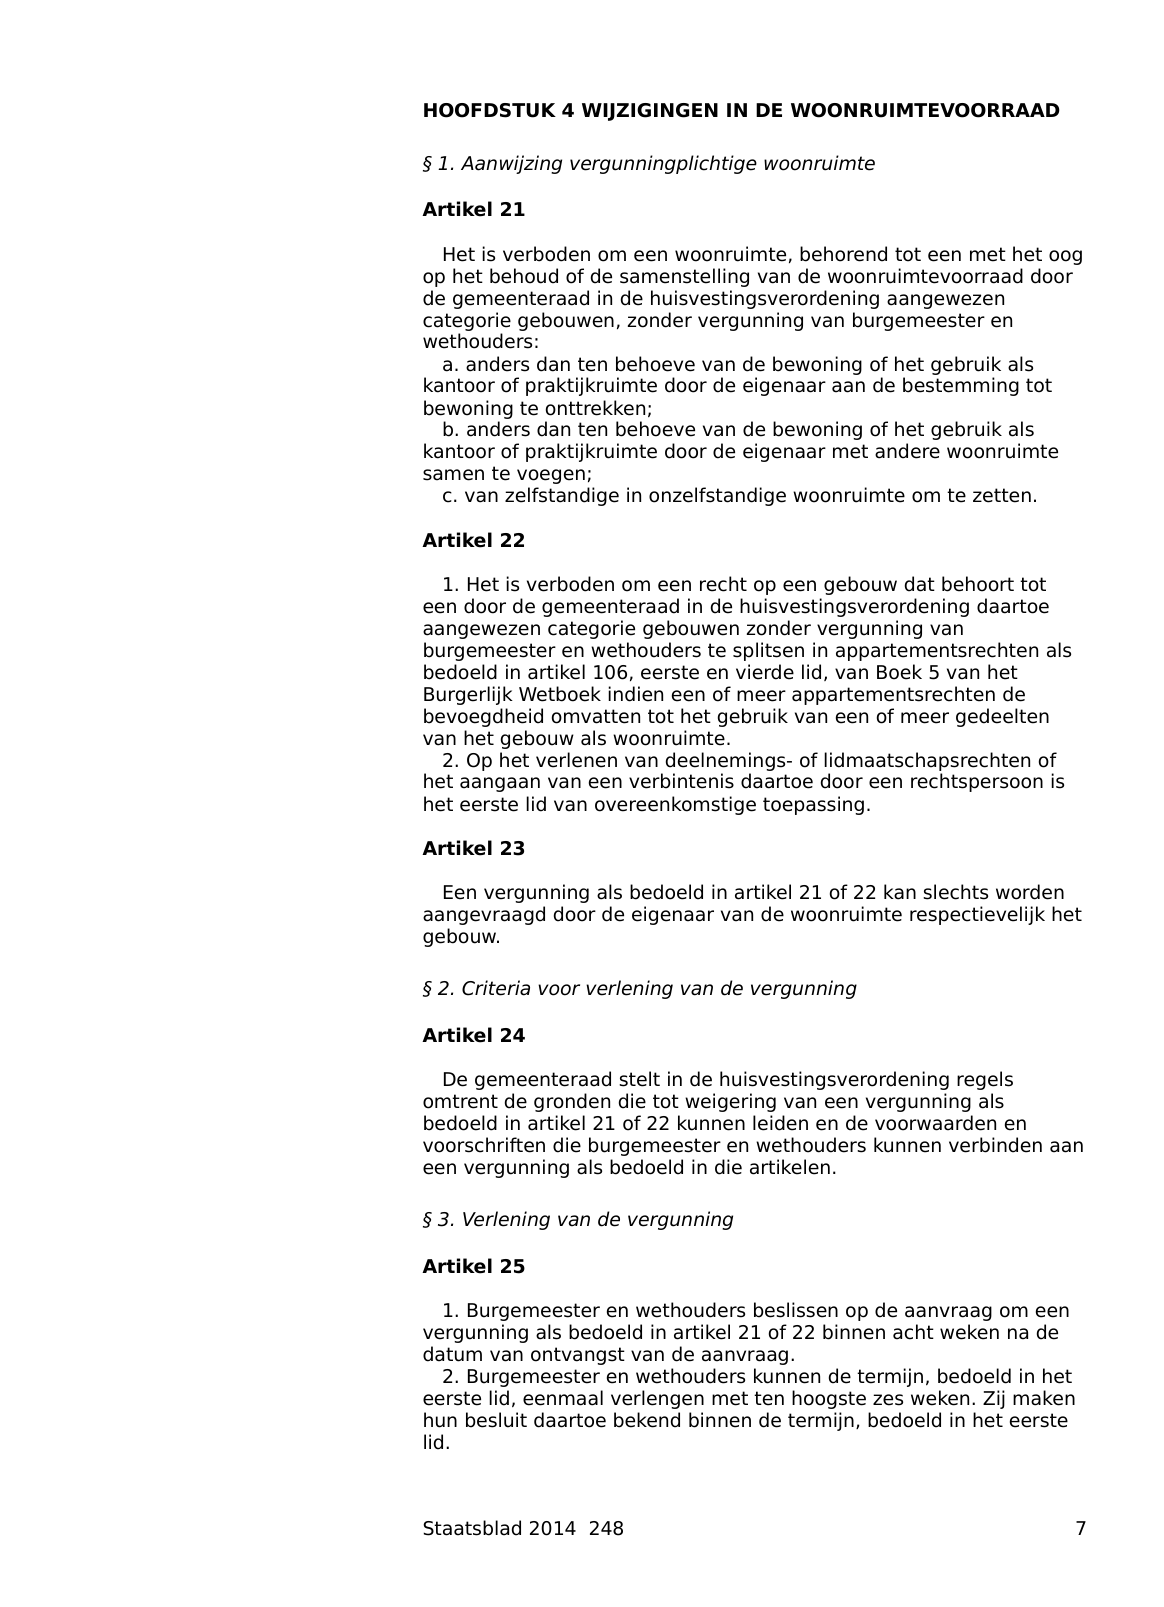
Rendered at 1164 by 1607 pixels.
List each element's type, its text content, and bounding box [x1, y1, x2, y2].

subtitle Artikel 25 [422, 1256, 1087, 1278]
text 2. Burgemeester en wethouders kunnen de termijn, bedoeld in het eerste lid, eenmaal verlengen met ten hoogste zes weken. Zij maken hun besluit daartoe bekend binnen de termijn, bedoeld in het eerste lid. [422, 1366, 1087, 1454]
subtitle § 2. Criteria voor verlening van de vergunning [422, 978, 1087, 1000]
text Een vergunning als bedoeld in artikel 21 of 22 kan slechts worden aangevraagd door de eigenaar van de woonruimte respectievelijk het gebouw. [422, 882, 1087, 948]
text 1. Het is verboden om een recht op een gebouw dat behoort tot een door de gemeenteraad in de huisvestingsverordening daartoe aangewezen categorie gebouwen zonder vergunning van burgemeester en wethouders te splitsen in appartementsrechten als bedoeld in artikel 106, eerste en vierde lid, van Boek 5 van het Burgerlijk Wetboek indien een of meer appartementsrechten de bevoegdheid omvatten tot het gebruik van een of meer gedeelten van het gebouw als woonruimte. [422, 574, 1087, 749]
subtitle Artikel 23 [422, 838, 1087, 859]
text Het is verboden om een woonruimte, behorend tot een met het oog op het behoud of de samenstelling van de woonruimtevoorraad door de gemeenteraad in de huisvestingsverordening aangewezen categorie gebouwen, zonder vergunning van burgemeester en wethouders: [422, 243, 1087, 353]
text a. anders dan ten behoeve van de bewoning of het gebruik als kantoor of praktijkruimte door de eigenaar aan de bestemming tot bewoning te onttrekken; [422, 353, 1087, 419]
subtitle Artikel 22 [422, 529, 1087, 551]
subtitle § 1. Aanwijzing vergunningplichtige woonruimte [422, 152, 1087, 174]
subtitle Artikel 24 [422, 1025, 1087, 1047]
subtitle HOOFDSTUK 4 WIJZIGINGEN IN DE WOONRUIMTEVOORRAAD [422, 100, 1087, 122]
text b. anders dan ten behoeve van de bewoning of het gebruik als kantoor of praktijkruimte door de eigenaar met andere woonruimte samen te voegen; [422, 419, 1087, 485]
subtitle § 3. Verlening van de vergunning [422, 1209, 1087, 1231]
text c. van zelfstandige in onzelfstandige woonruimte om te zetten. [422, 485, 1087, 507]
text De gemeenteraad stelt in de huisvestingsverordening regels omtrent de gronden die tot weigering van een vergunning als bedoeld in artikel 21 of 22 kunnen leiden en de voorwaarden en voorschriften die burgemeester en wethouders kunnen verbinden aan een vergunning als bedoeld in die artikelen. [422, 1069, 1087, 1179]
subtitle Artikel 21 [422, 199, 1087, 221]
text 1. Burgemeester en wethouders beslissen op de aanvraag om een vergunning als bedoeld in artikel 21 of 22 binnen acht weken na de datum van ontvangst van de aanvraag. [422, 1300, 1087, 1366]
text 2. Op het verlenen van deelnemings- of lidmaatschapsrechten of het aangaan van een verbintenis daartoe door een rechtspersoon is het eerste lid van overeenkomstige toepassing. [422, 749, 1087, 815]
